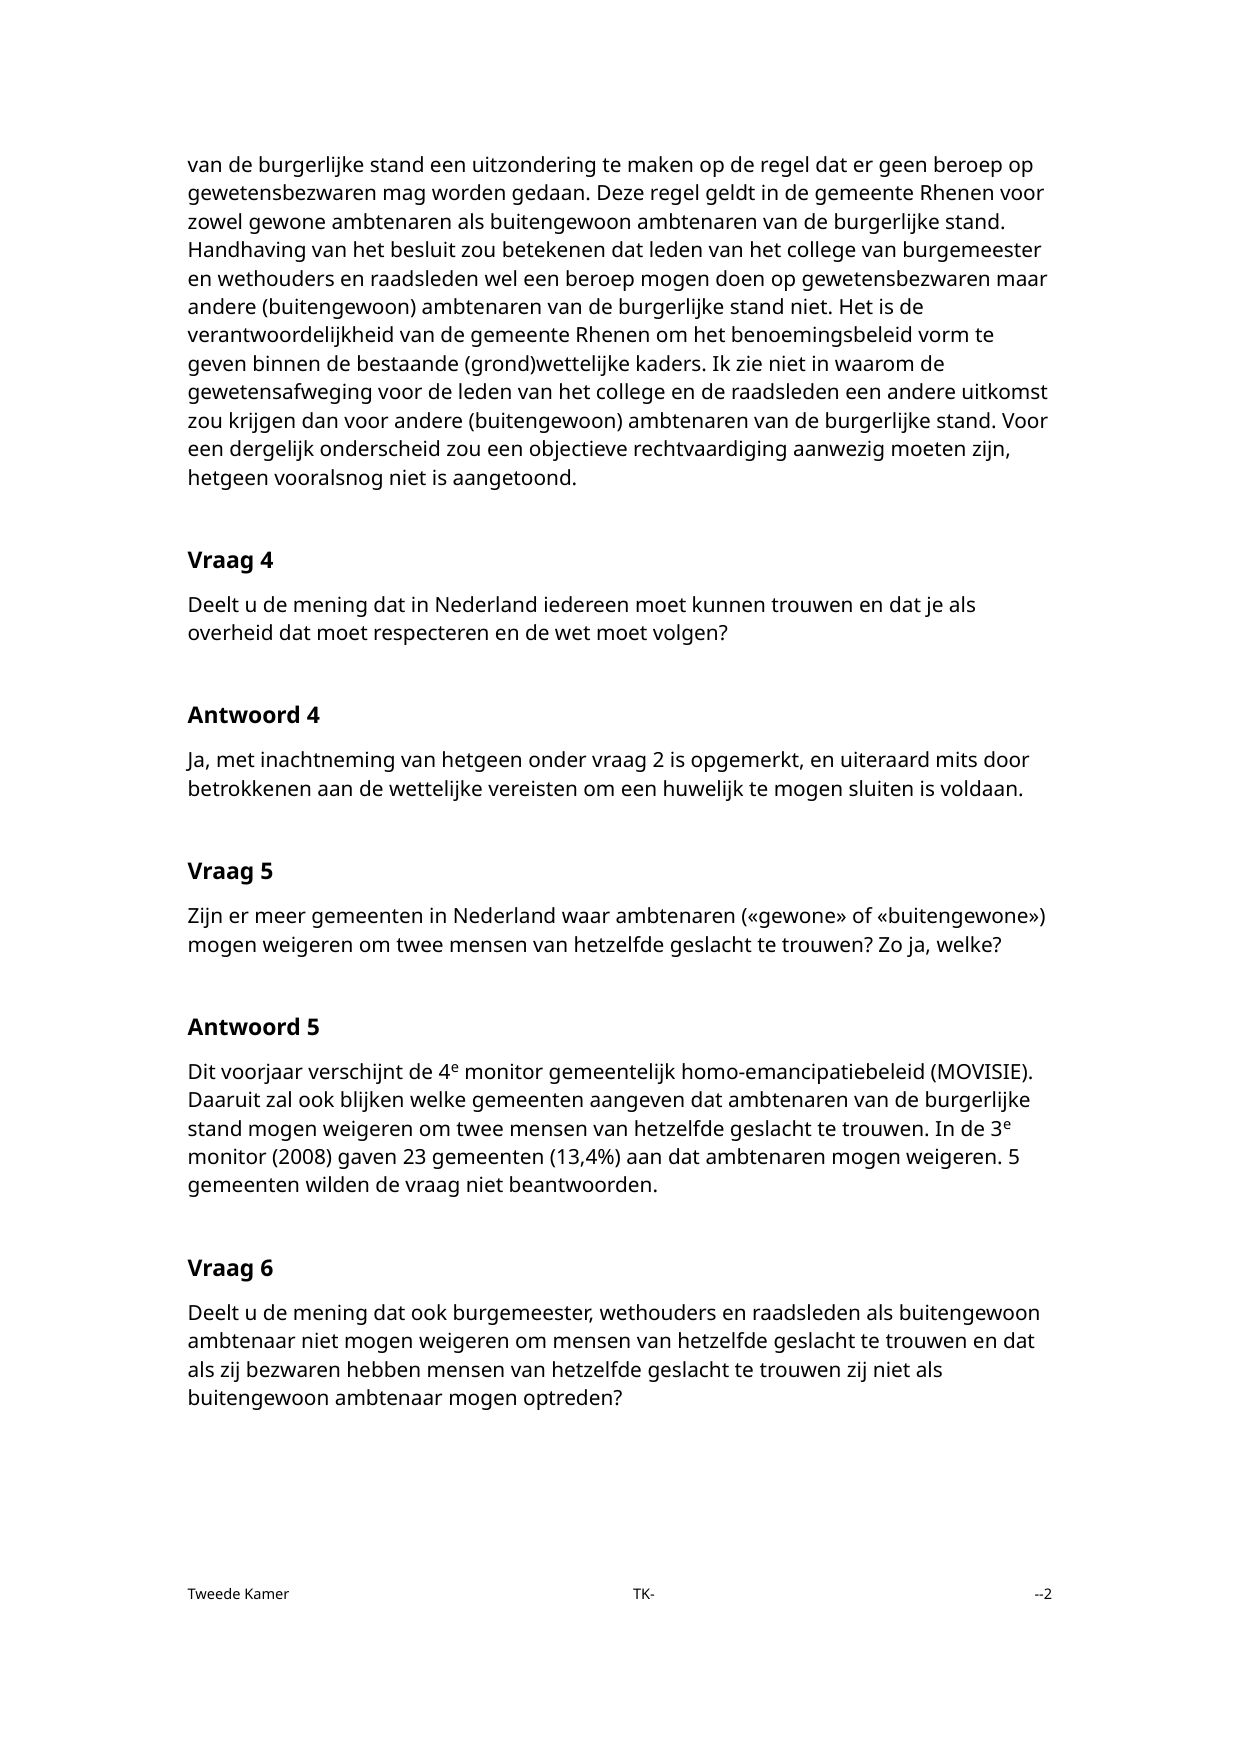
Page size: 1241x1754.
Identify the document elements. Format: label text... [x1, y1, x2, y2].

text Zijn er meer gemeenten in Nederland waar ambtenaren («gewone» of «buitengewone») mogen weigeren om twee mensen van hetzelfde geslacht te trouwen? Zo ja, welke? [187, 901, 1053, 958]
text Ja, met inachtneming van hetgeen onder vraag 2 is opgemerkt, en uiteraard mits door betrokkenen aan de wettelijke vereisten om een huwelijk te mogen sluiten is voldaan. [187, 746, 1053, 802]
text Dit voorjaar verschijnt de 4e monitor gemeentelijk homo-emancipatiebeleid (MOVISIE). Daaruit zal ook blijken welke gemeenten aangeven dat ambtenaren van de burgerlijke stand mogen weigeren om twee mensen van hetzelfde geslacht te trouwen. In de 3e monitor (2008) gaven 23 gemeenten (13,4%) aan dat ambtenaren mogen weigeren. 5 gemeenten wilden de vraag niet beantwoorden. [187, 1057, 1053, 1199]
subtitle Antwoord 4 [187, 699, 1053, 731]
text Deelt u de mening dat in Nederland iedereen moet kunnen trouwen en dat je als overheid dat moet respecteren en de wet moet volgen? [187, 590, 1053, 647]
subtitle Antwoord 5 [187, 1011, 1053, 1042]
text van de burgerlijke stand een uitzondering te maken op de regel dat er geen beroep op gewetensbezwaren mag worden gedaan. Deze regel geldt in de gemeente Rhenen voor zowel gewone ambtenaren als buitengewoon ambtenaren van de burgerlijke stand. Handhaving van het besluit zou betekenen dat leden van het college van burgemeester en wethouders en raadsleden wel een beroep mogen doen op gewetensbezwaren maar andere (buitengewoon) ambtenaren van de burgerlijke stand niet. Het is de verantwoordelijkheid van de gemeente Rhenen om het benoemingsbeleid vorm te geven binnen de bestaande (grond)wettelijke kaders. Ik zie niet in waarom de gewetensafweging voor de leden van het college en de raadsleden een andere uitkomst zou krijgen dan voor andere (buitengewoon) ambtenaren van de burgerlijke stand. Voor een dergelijk onderscheid zou een objectieve rechtvaardiging aanwezig moeten zijn, hetgeen vooralsnog niet is aangetoond. [187, 150, 1053, 491]
subtitle Vraag 5 [187, 855, 1053, 886]
subtitle Vraag 6 [187, 1252, 1053, 1283]
subtitle Vraag 4 [187, 544, 1053, 575]
text Deelt u de mening dat ook burgemeester, wethouders en raadsleden als buitengewoon ambtenaar niet mogen weigeren om mensen van hetzelfde geslacht te trouwen en dat als zij bezwaren hebben mensen van hetzelfde geslacht te trouwen zij niet als buitengewoon ambtenaar mogen optreden? [187, 1298, 1053, 1412]
